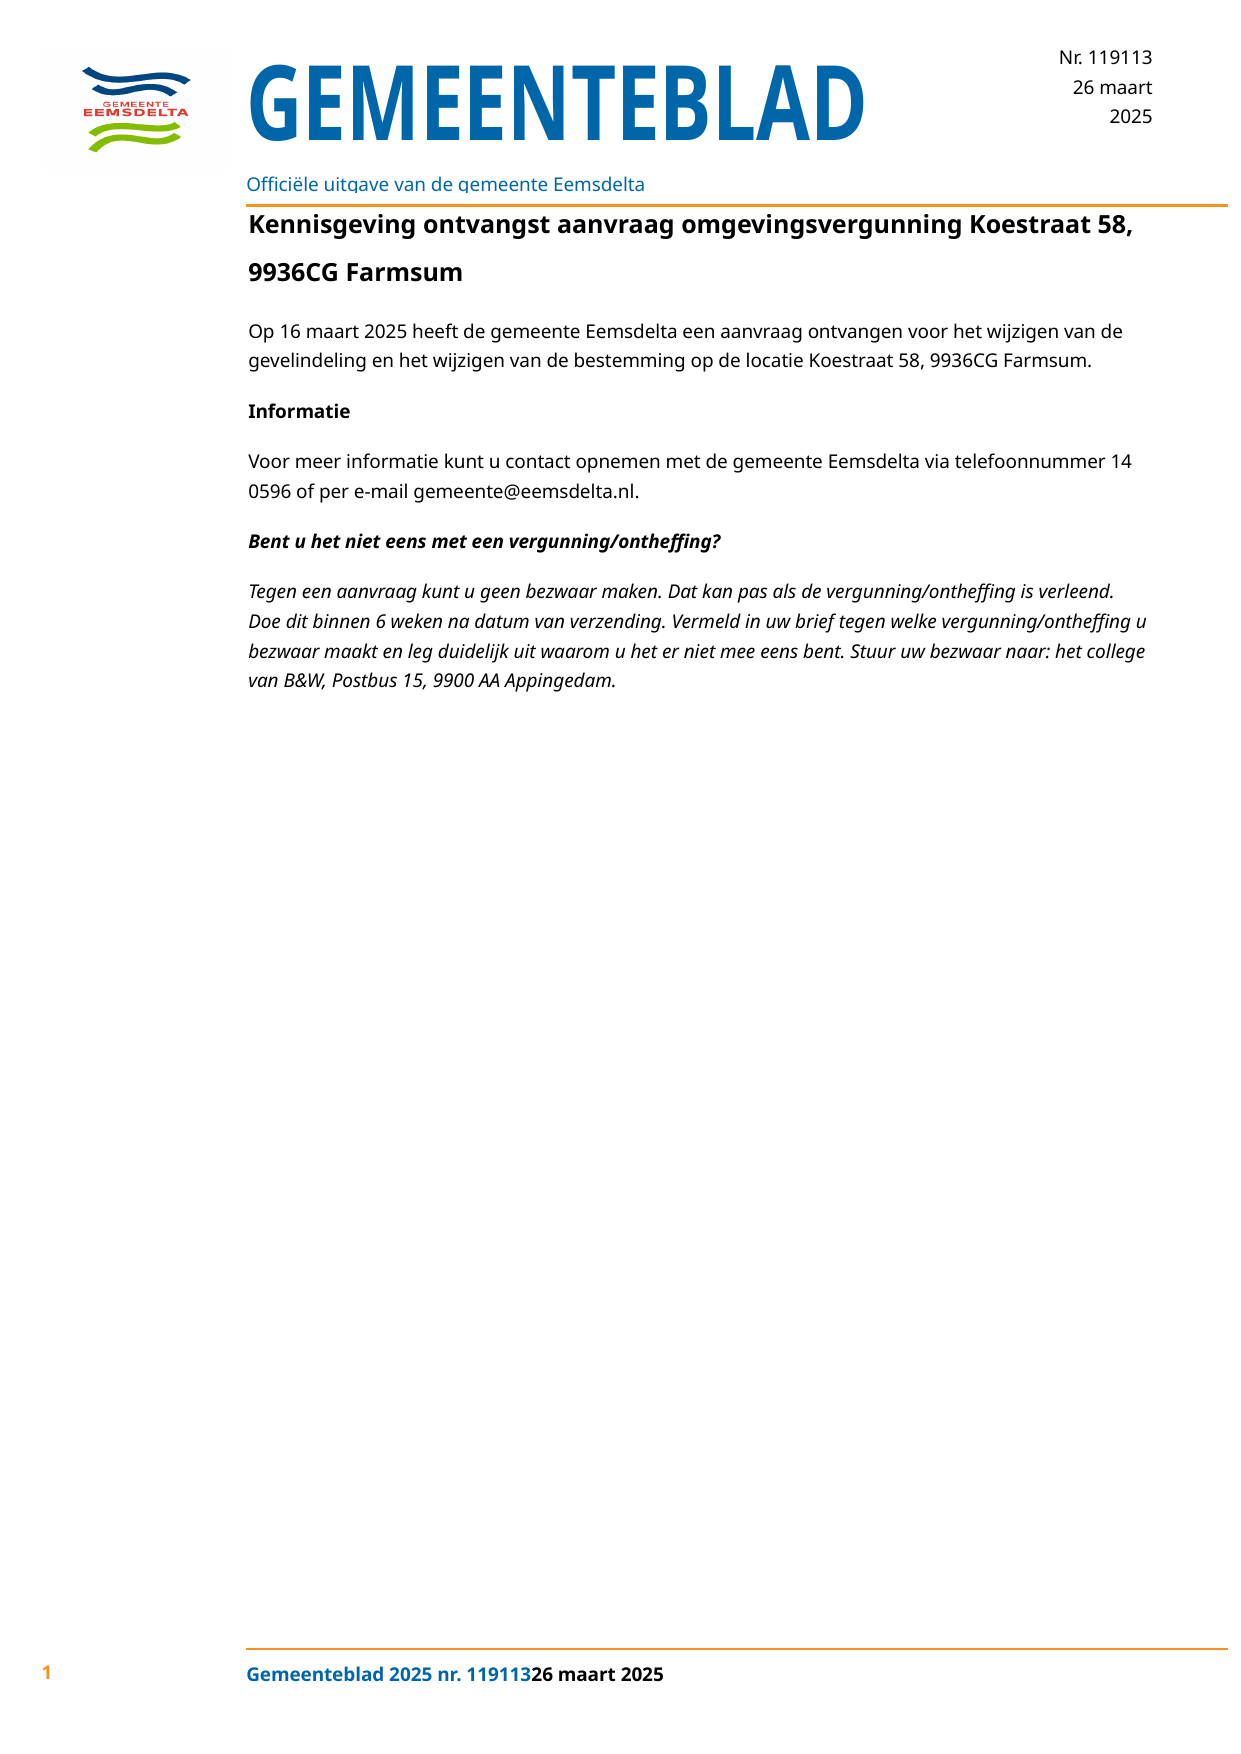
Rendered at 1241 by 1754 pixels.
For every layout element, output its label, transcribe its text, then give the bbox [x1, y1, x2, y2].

picture [41, 47, 231, 172]
text Op 16 maart 2025 heeft de gemeente Eemsdelta een aanvraag ontvangen voor het wijzigen van de gevelindeling en het wijzigen van de bestemming op de locatie Koestraat 58, 9936CG Farmsum. [248, 318, 1152, 373]
text Informatie [248, 398, 1152, 424]
text Bent u het niet eens met een vergunning/ontheffing? [248, 528, 1152, 554]
text Tegen een aanvraag kunt u geen bezwaar maken. Dat kan pas als de vergunning/ontheffing is verleend. Doe dit binnen 6 weken na datum van verzending. Vermeld in uw brief tegen welke vergunning/ontheffing u bezwaar maakt en leg duidelijk uit waarom u het er niet mee eens bent. Stuur uw bezwaar naar: het college van B&W, Postbus 15, 9900 AA Appingedam. [248, 579, 1152, 693]
text Kennisgeving ontvangst aanvraag omgevingsvergunning Koestraat 58, 9936CG Farmsum [248, 207, 1152, 288]
text Voor meer informatie kunt u contact opnemen met de gemeente Eemsdelta via telefoonnummer 14 0596 of per e-mail gemeente@eemsdelta.nl. [248, 448, 1152, 504]
